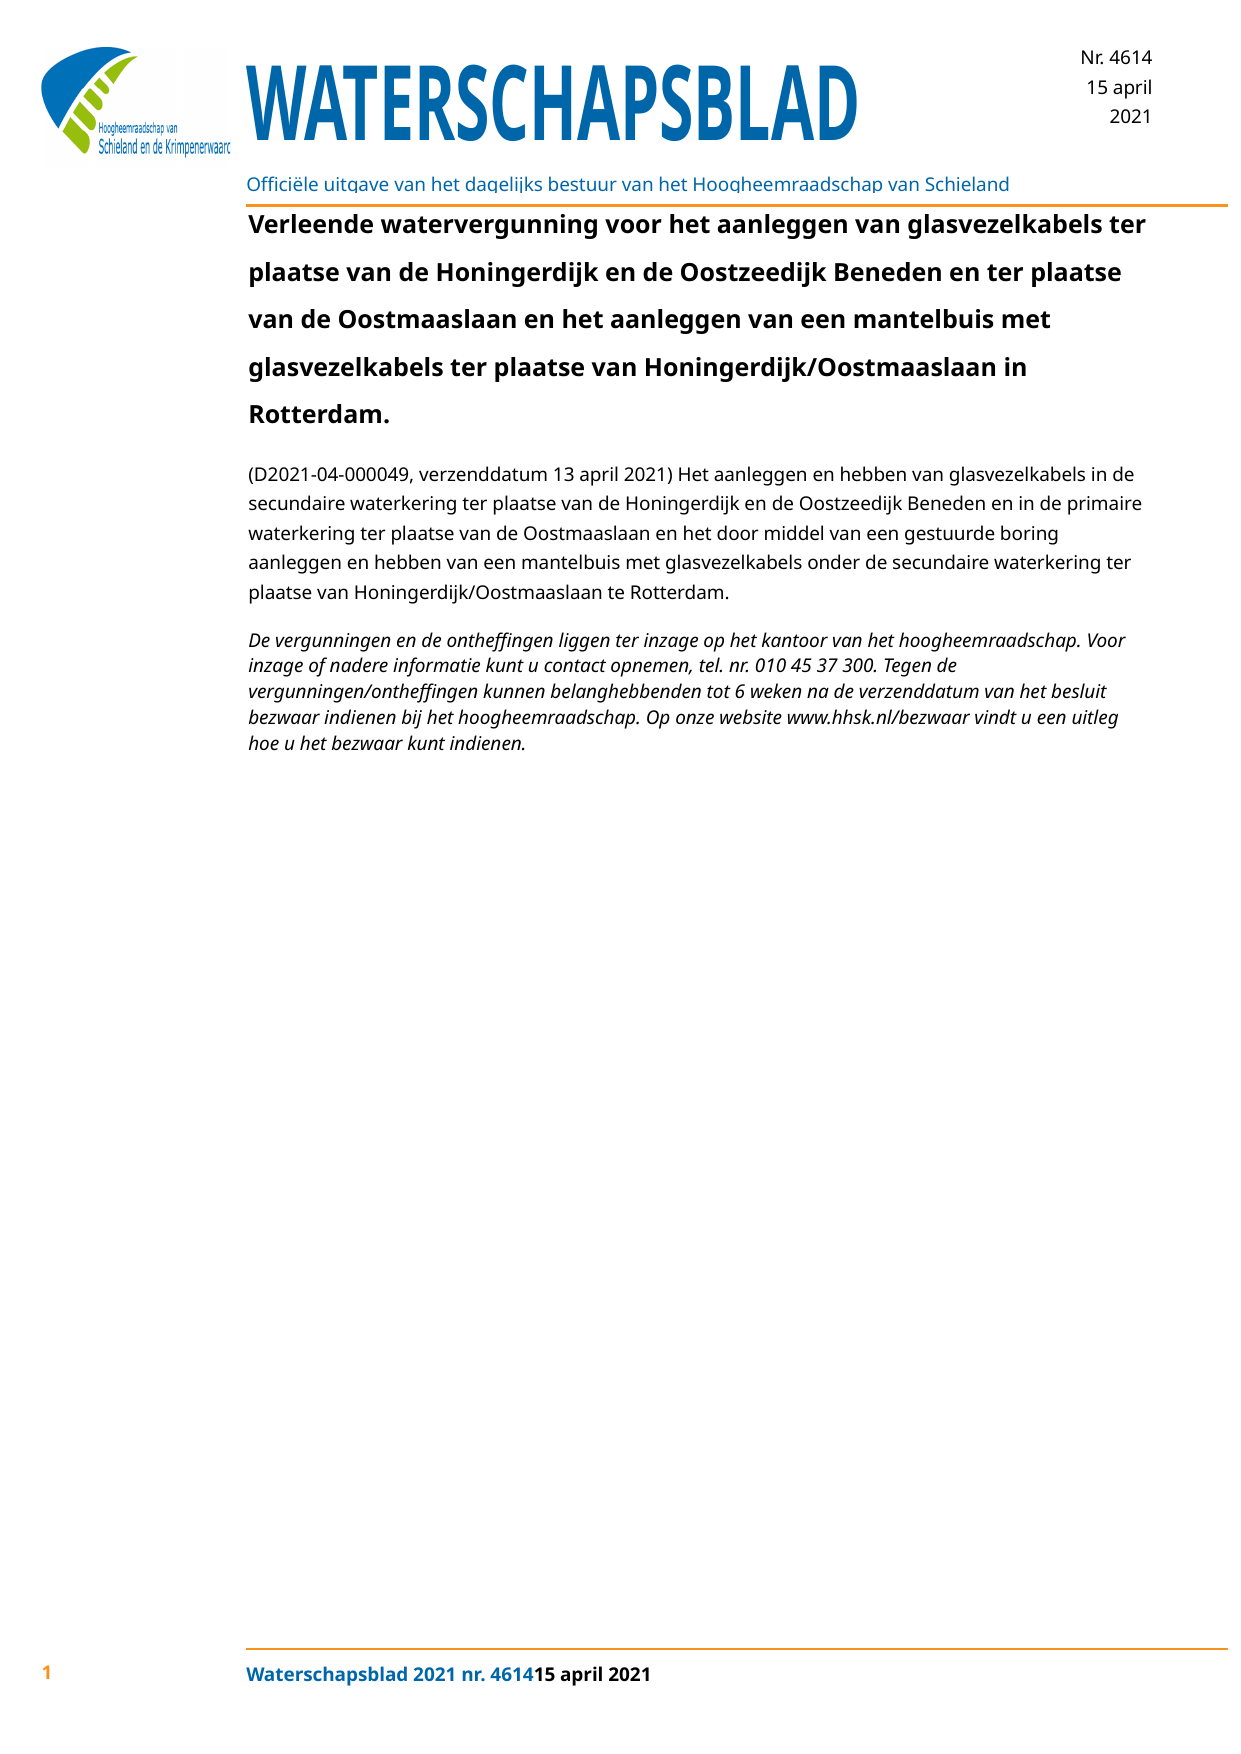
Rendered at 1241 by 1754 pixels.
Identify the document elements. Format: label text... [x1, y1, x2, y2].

text (D2021-04-000049, verzenddatum 13 april 2021) Het aanleggen en hebben van glasvezelkabels in de secundaire waterkering ter plaatse van de Honingerdijk en de Oostzeedijk Beneden en in de primaire waterkering ter plaatse van de Oostmaaslaan en het door middel van een gestuurde boring aanleggen en hebben van een mantelbuis met glasvezelkabels onder de secundaire waterkering ter plaatse van Honingerdijk/Oostmaaslaan te Rotterdam. [248, 461, 1152, 605]
text De vergunningen en de ontheffingen liggen ter inzage op het kantoor van het hoogheemraadschap. Voor inzage of nadere informatie kunt u contact opnemen, tel. nr. 010 45 37 300. Tegen de vergunningen/ontheffingen kunnen belanghebbenden tot 6 weken na de verzenddatum van het besluit bezwaar indienen bij het hoogheemraadschap. Op onze website www.hhsk.nl/bezwaar vindt u een uitleg hoe u het bezwaar kunt indienen. [248, 627, 1152, 756]
picture [41, 47, 231, 172]
text Verleende watervergunning voor het aanleggen van glasvezelkabels ter plaatse van de Honingerdijk en de Oostzeedijk Beneden en ter plaatse van de Oostmaaslaan en het aanleggen van een mantelbuis met glasvezelkabels ter plaatse van Honingerdijk/Oostmaaslaan in Rotterdam. [248, 207, 1152, 431]
